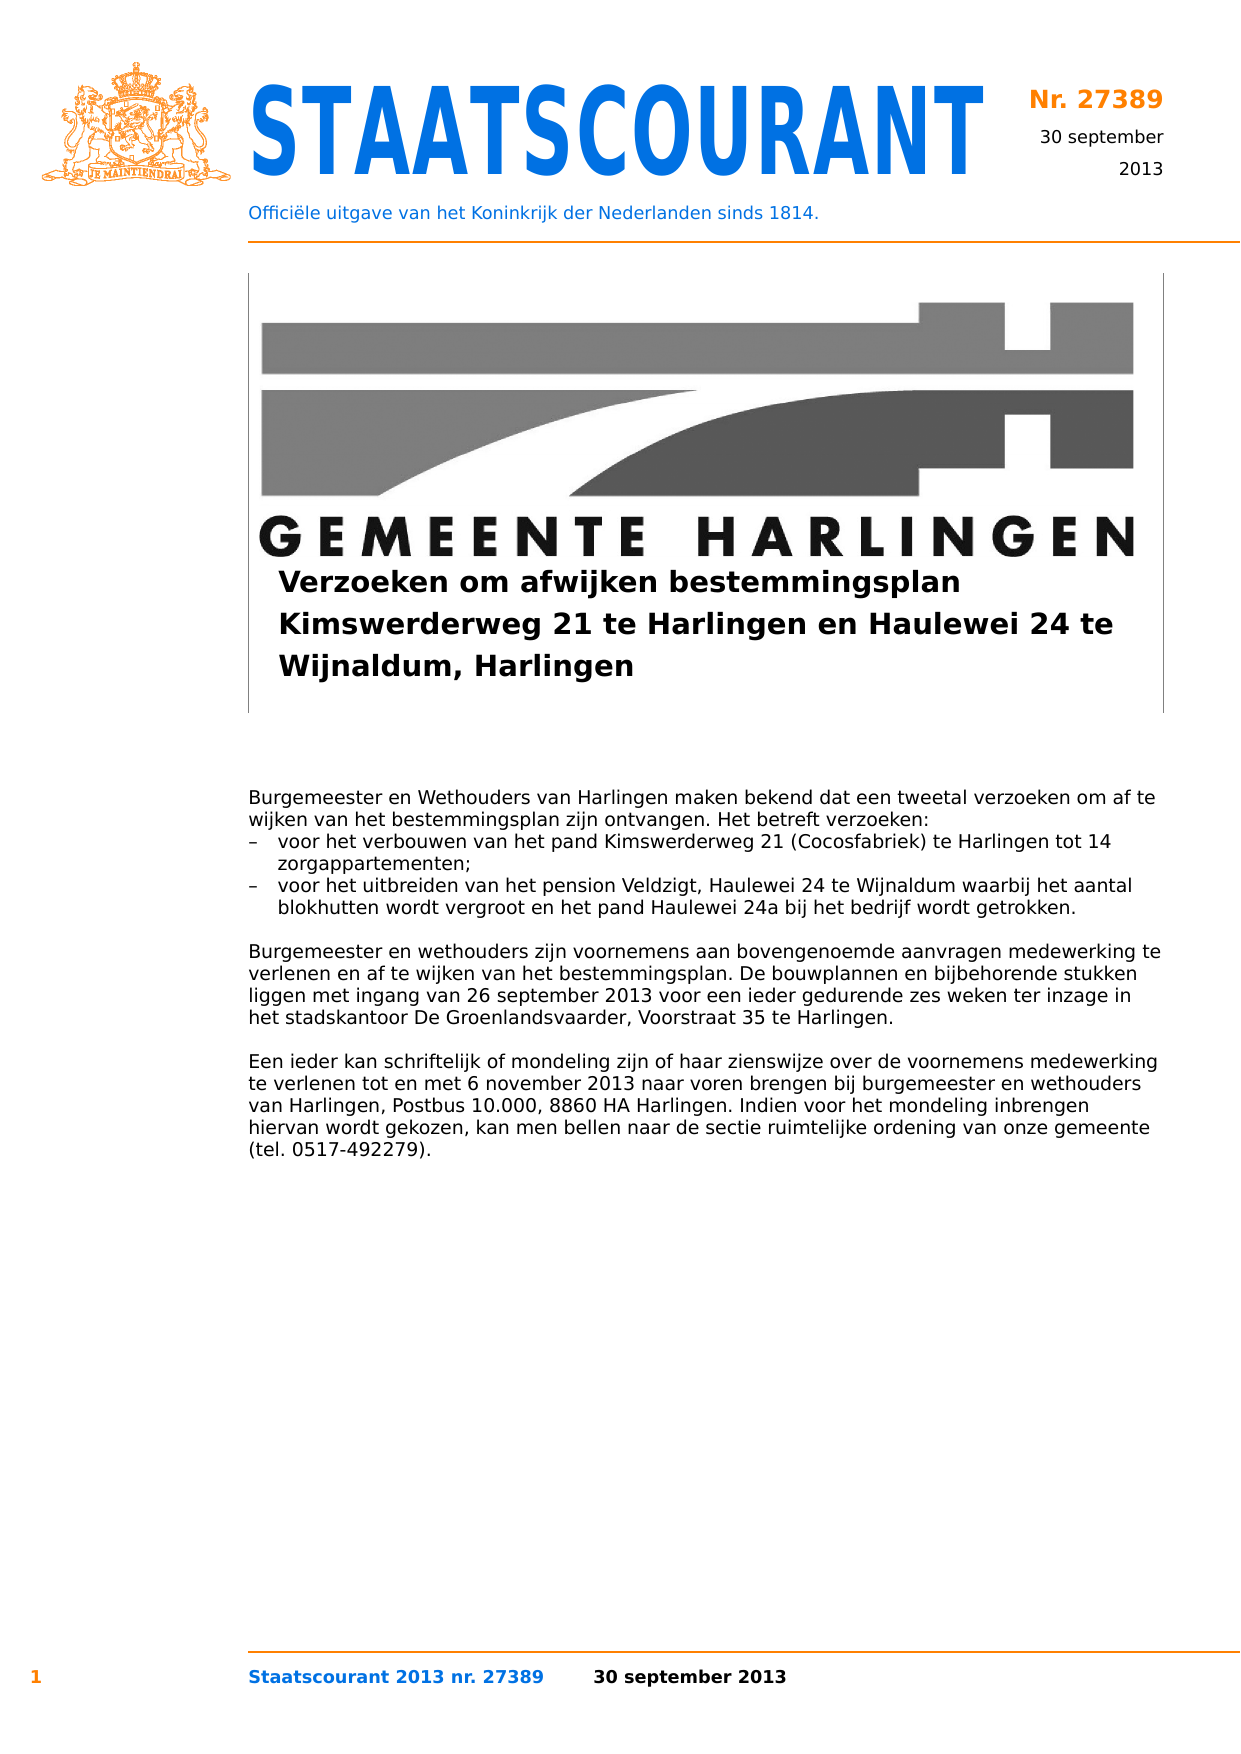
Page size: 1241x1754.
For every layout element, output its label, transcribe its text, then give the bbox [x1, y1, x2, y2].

text Burgemeester en wethouders zijn voornemens aan bovengenoemde aanvragen medewerking te verlenen en af te wijken van het bestemmingsplan. De bouwplannen en bijbehorende stukken liggen met ingang van 26 september 2013 voor een ieder gedurende zes weken ter inzage in het stadskantoor De Groenlandsvaarder, Voorstraat 35 te Harlingen. [248, 941, 1163, 1029]
text – voor het verbouwen van het pand Kimswerderweg 21 (Cocosfabriek) te Harlingen tot 14 zorgappartementen; [248, 831, 1163, 875]
text Een ieder kan schriftelijk of mondeling zijn of haar zienswijze over de voornemens medewerking te verlenen tot en met 6 november 2013 naar voren brengen bij burgemeester en wethouders van Harlingen, Postbus 10.000, 8860 HA Harlingen. Indien voor het mondeling inbrengen hiervan wordt gekozen, kan men bellen naar de sectie ruimtelijke ordening van onze gemeente (tel. 0517-492279). [248, 1051, 1163, 1161]
picture [259, 302, 1134, 557]
text – voor het uitbreiden van het pension Veldzigt, Haulewei 24 te Wijnaldum waarbij het aantal blokhutten wordt vergroot en het pand Haulewei 24a bij het bedrijf wordt getrokken. [248, 875, 1163, 919]
table_cell Officiële uitgave van het Koninkrijk der Nederlanden sinds 1814. [248, 203, 1240, 241]
table_cell 2013 [998, 153, 1240, 203]
table_header Nr. 27389 [998, 62, 1240, 121]
picture [41, 62, 231, 186]
subtitle Verzoeken om afwijken bestemmingsplan Kimswerderweg 21 te Harlingen en Haulewei 24 te Wijnaldum, Harlingen [249, 273, 1163, 713]
table_header STAATSCOURANT [248, 62, 998, 203]
table_header [25, 62, 248, 241]
text Burgemeester en Wethouders van Harlingen maken bekend dat een tweetal verzoeken om af te wijken van het bestemmingsplan zijn ontvangen. Het betreft verzoeken: [248, 787, 1163, 831]
table_cell 30 september [998, 121, 1240, 153]
